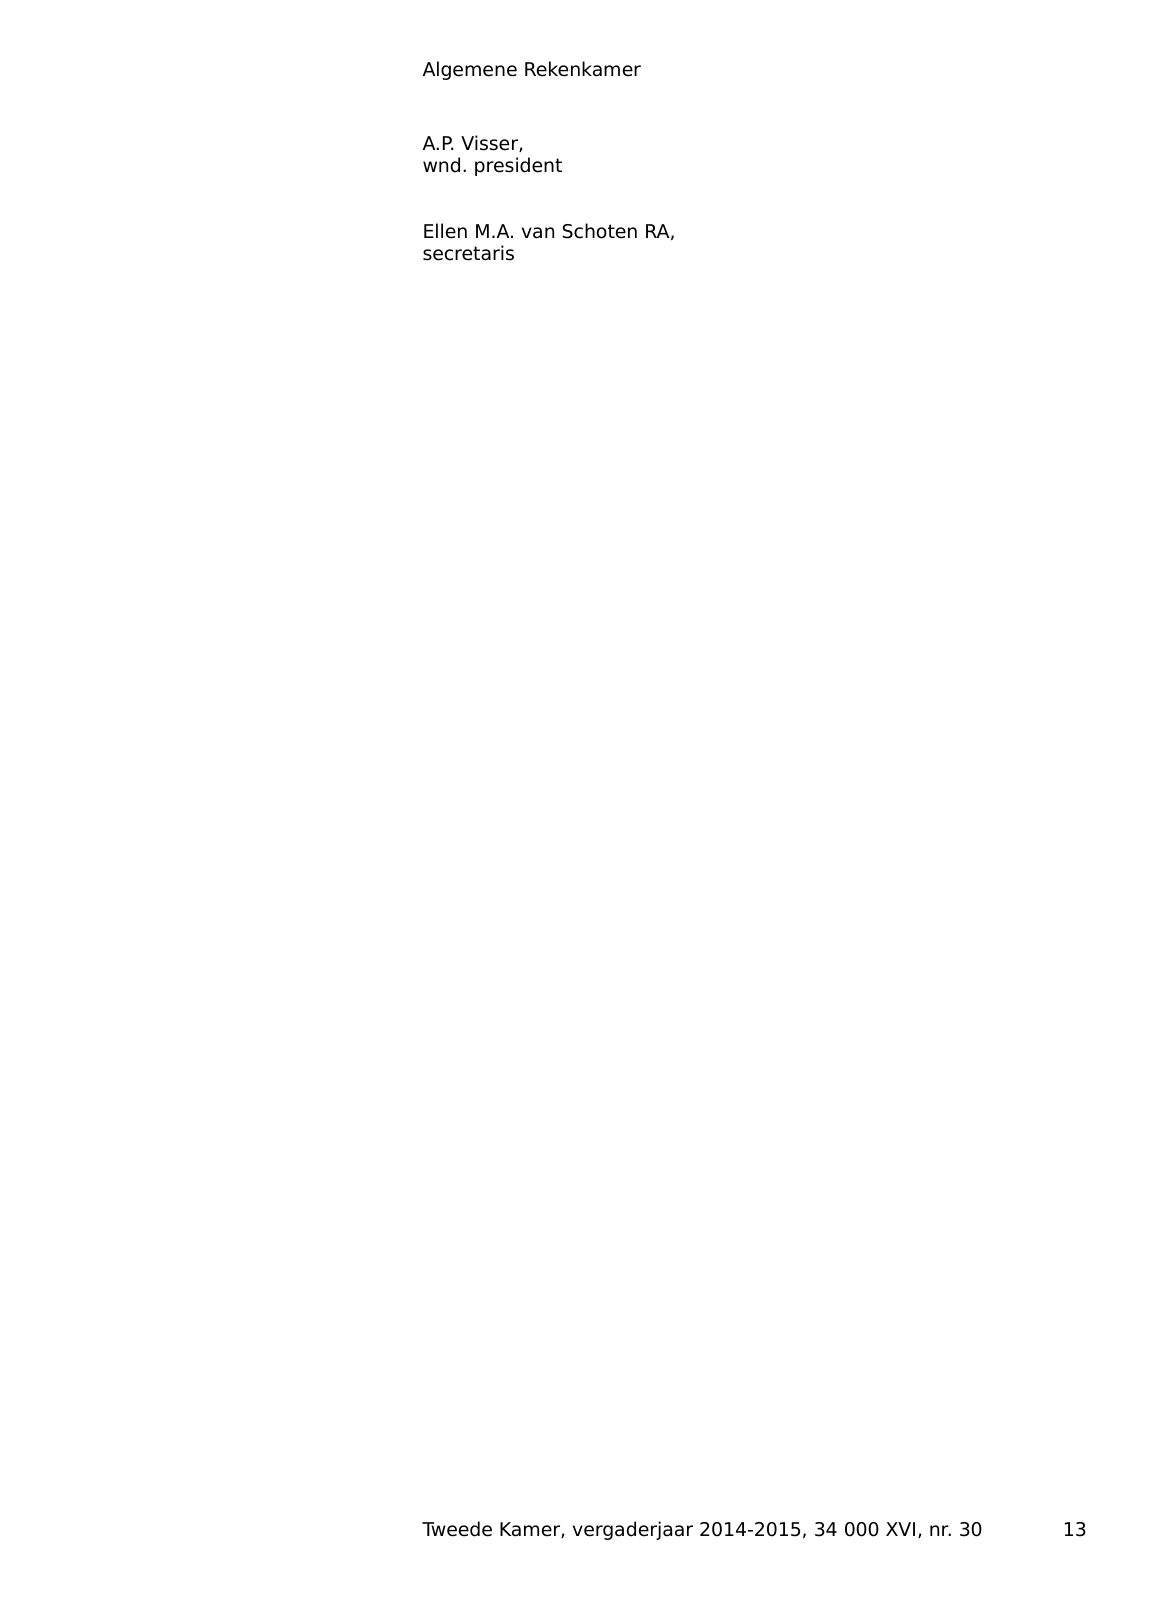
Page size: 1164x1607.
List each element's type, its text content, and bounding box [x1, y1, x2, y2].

text A.P. Visser, wnd. president [422, 111, 1087, 177]
text Algemene Rekenkamer [422, 59, 1087, 81]
text Ellen M.A. van Schoten RA, secretaris [422, 199, 1087, 265]
